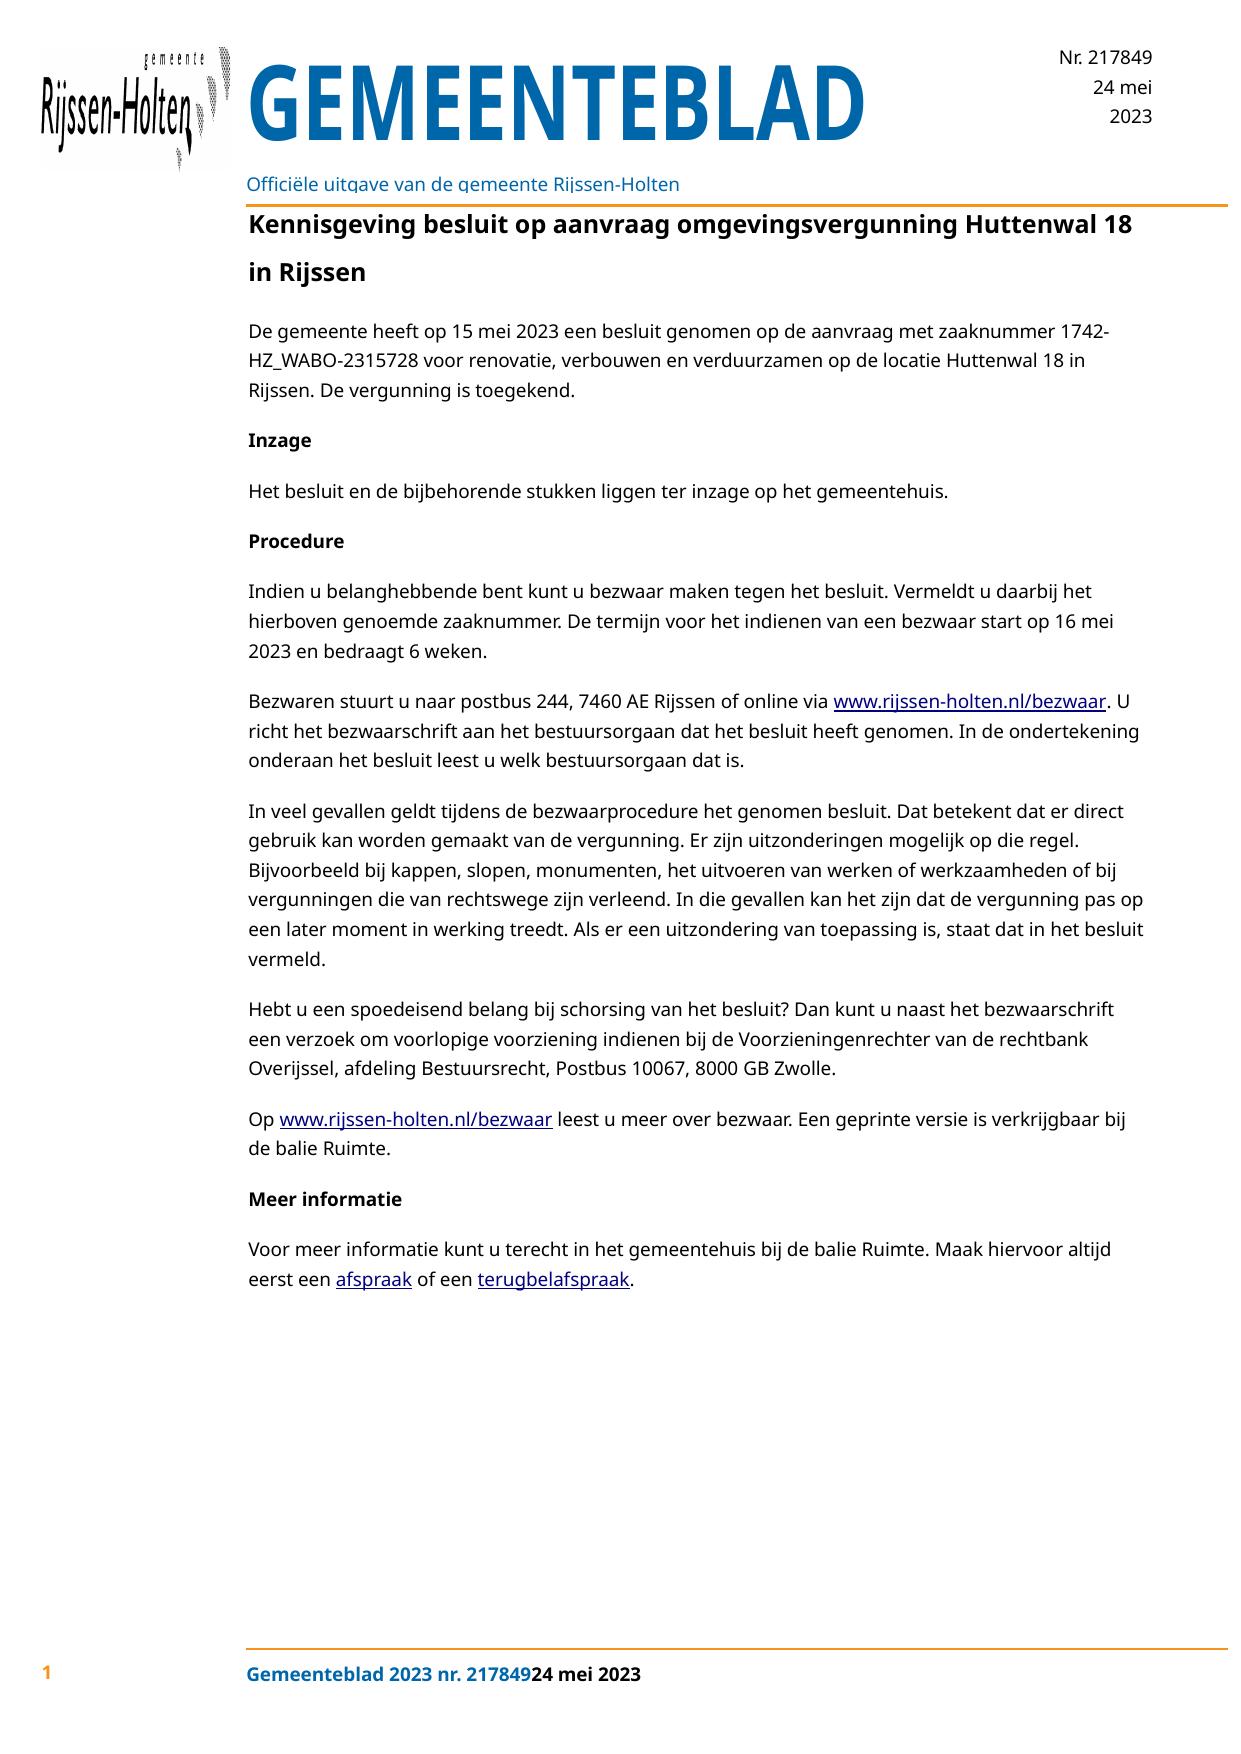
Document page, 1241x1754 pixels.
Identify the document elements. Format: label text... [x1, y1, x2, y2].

text In veel gevallen geldt tijdens de bezwaarprocedure het genomen besluit. Dat betekent dat er direct gebruik kan worden gemaakt van de vergunning. Er zijn uitzonderingen mogelijk op die regel. Bijvoorbeeld bij kappen, slopen, monumenten, het uitvoeren van werken of werkzaamheden of bij vergunningen die van rechtswege zijn verleend. In die gevallen kan het zijn dat de vergunning pas op een later moment in werking treedt. Als er een uitzondering van toepassing is, staat dat in het besluit vermeld. [248, 798, 1152, 972]
text Indien u belanghebbende bent kunt u bezwaar maken tegen het besluit. Vermeldt u daarbij het hierboven genoemde zaaknummer. De termijn voor het indienen van een bezwaar start op 16 mei 2023 en bedraagt 6 weken. [248, 579, 1152, 664]
text Kennisgeving besluit op aanvraag omgevingsvergunning Huttenwal 18 in Rijssen [248, 207, 1152, 288]
text Meer informatie [248, 1186, 1152, 1212]
text Het besluit en de bijbehorende stukken liggen ter inzage op het gemeentehuis. [248, 478, 1152, 504]
text Op www.rijssen-holten.nl/bezwaar leest u meer over bezwaar. Een geprinte versie is verkrijgbaar bij de balie Ruimte. [248, 1106, 1152, 1161]
text Inzage [248, 427, 1152, 453]
text Bezwaren stuurt u naar postbus 244, 7460 AE Rijssen of online via www.rijssen-holten.nl/bezwaar. U richt het bezwaarschrift aan het bestuursorgaan dat het besluit heeft genomen. In de ondertekening onderaan het besluit leest u welk bestuursorgaan dat is. [248, 688, 1152, 773]
text Hebt u een spoedeisend belang bij schorsing van het besluit? Dan kunt u naast het bezwaarschrift een verzoek om voorlopige voorziening indienen bij de Voorzieningenrechter van de rechtbank Overijssel, afdeling Bestuursrecht, Postbus 10067, 8000 GB Zwolle. [248, 996, 1152, 1081]
text De gemeente heeft op 15 mei 2023 een besluit genomen op de aanvraag met zaaknummer 1742-HZ_WABO-2315728 voor renovatie, verbouwen en verduurzamen op de locatie Huttenwal 18 in Rijssen. De vergunning is toegekend. [248, 318, 1152, 403]
picture [41, 47, 231, 172]
text Voor meer informatie kunt u terecht in het gemeentehuis bij de balie Ruimte. Maak hiervoor altijd eerst een afspraak of een terugbelafspraak. [248, 1236, 1152, 1292]
text Procedure [248, 528, 1152, 554]
